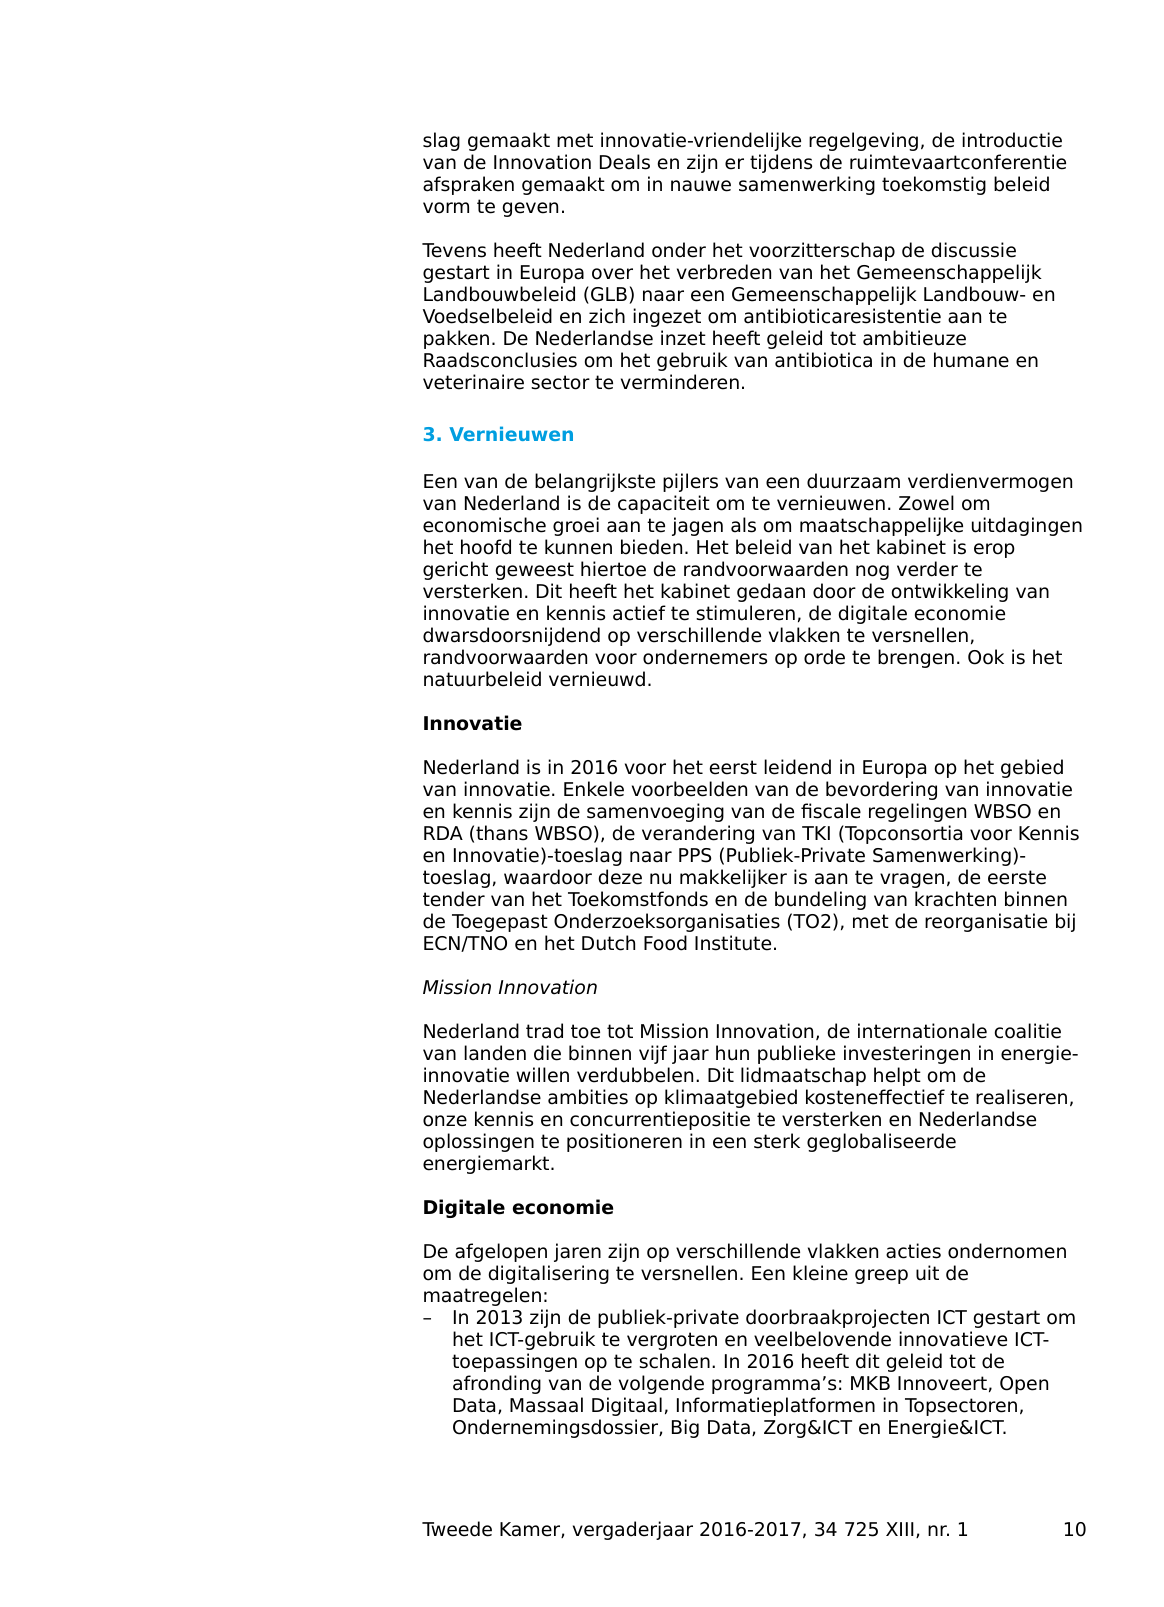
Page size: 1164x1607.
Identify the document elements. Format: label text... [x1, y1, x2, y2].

subtitle Digitale economie [422, 1197, 1087, 1219]
text Nederland is in 2016 voor het eerst leidend in Europa op het gebied van innovatie. Enkele voorbeelden van de bevordering van innovatie en kennis zijn de samenvoeging van de fiscale regelingen WBSO en RDA (thans WBSO), de verandering van TKI (Topconsortia voor Kennis en Innovatie)-toeslag naar PPS (Publiek-Private Samenwerking)-toeslag, waardoor deze nu makkelijker is aan te vragen, de eerste tender van het Toekomstfonds en de bundeling van krachten binnen de Toegepast Onderzoeksorganisaties (TO2), met de reorganisatie bij ECN/TNO en het Dutch Food Institute. [422, 757, 1087, 955]
subtitle Mission Innovation [422, 977, 1087, 999]
text Een van de belangrijkste pijlers van een duurzaam verdienvermogen van Nederland is de capaciteit om te vernieuwen. Zowel om economische groei aan te jagen als om maatschappelijke uitdagingen het hoofd te kunnen bieden. Het beleid van het kabinet is erop gericht geweest hiertoe de randvoorwaarden nog verder te versterken. Dit heeft het kabinet gedaan door de ontwikkeling van innovatie en kennis actief te stimuleren, de digitale economie dwarsdoorsnijdend op verschillende vlakken te versnellen, randvoorwaarden voor ondernemers op orde te brengen. Ook is het natuurbeleid vernieuwd. [422, 471, 1087, 691]
subtitle 3. Vernieuwen [422, 424, 1087, 446]
text Tevens heeft Nederland onder het voorzitterschap de discussie gestart in Europa over het verbreden van het Gemeenschappelijk Landbouwbeleid (GLB) naar een Gemeenschappelijk Landbouw- en Voedselbeleid en zich ingezet om antibioticaresistentie aan te pakken. De Nederlandse inzet heeft geleid tot ambitieuze Raadsconclusies om het gebruik van antibiotica in de humane en veterinaire sector te verminderen. [422, 240, 1087, 394]
text – In 2013 zijn de publiek-private doorbraakprojecten ICT gestart om het ICT-gebruik te vergroten en veelbelovende innovatieve ICT-toepassingen op te schalen. In 2016 heeft dit geleid tot de afronding van de volgende programma’s: MKB Innoveert, Open Data, Massaal Digitaal, Informatieplatformen in Topsectoren, Ondernemingsdossier, Big Data, Zorg&ICT en Energie&ICT. [422, 1307, 1087, 1439]
text Nederland trad toe tot Mission Innovation, de internationale coalitie van landen die binnen vijf jaar hun publieke investeringen in energie-innovatie willen verdubbelen. Dit lidmaatschap helpt om de Nederlandse ambities op klimaatgebied kosteneffectief te realiseren, onze kennis en concurrentiepositie te versterken en Nederlandse oplossingen te positioneren in een sterk geglobaliseerde energiemarkt. [422, 1021, 1087, 1175]
subtitle Innovatie [422, 713, 1087, 735]
text slag gemaakt met innovatie-vriendelijke regelgeving, de introductie van de Innovation Deals en zijn er tijdens de ruimtevaartconferentie afspraken gemaakt om in nauwe samenwerking toekomstig beleid vorm te geven. [422, 130, 1087, 218]
text De afgelopen jaren zijn op verschillende vlakken acties ondernomen om de digitalisering te versnellen. Een kleine greep uit de maatregelen: [422, 1241, 1087, 1307]
